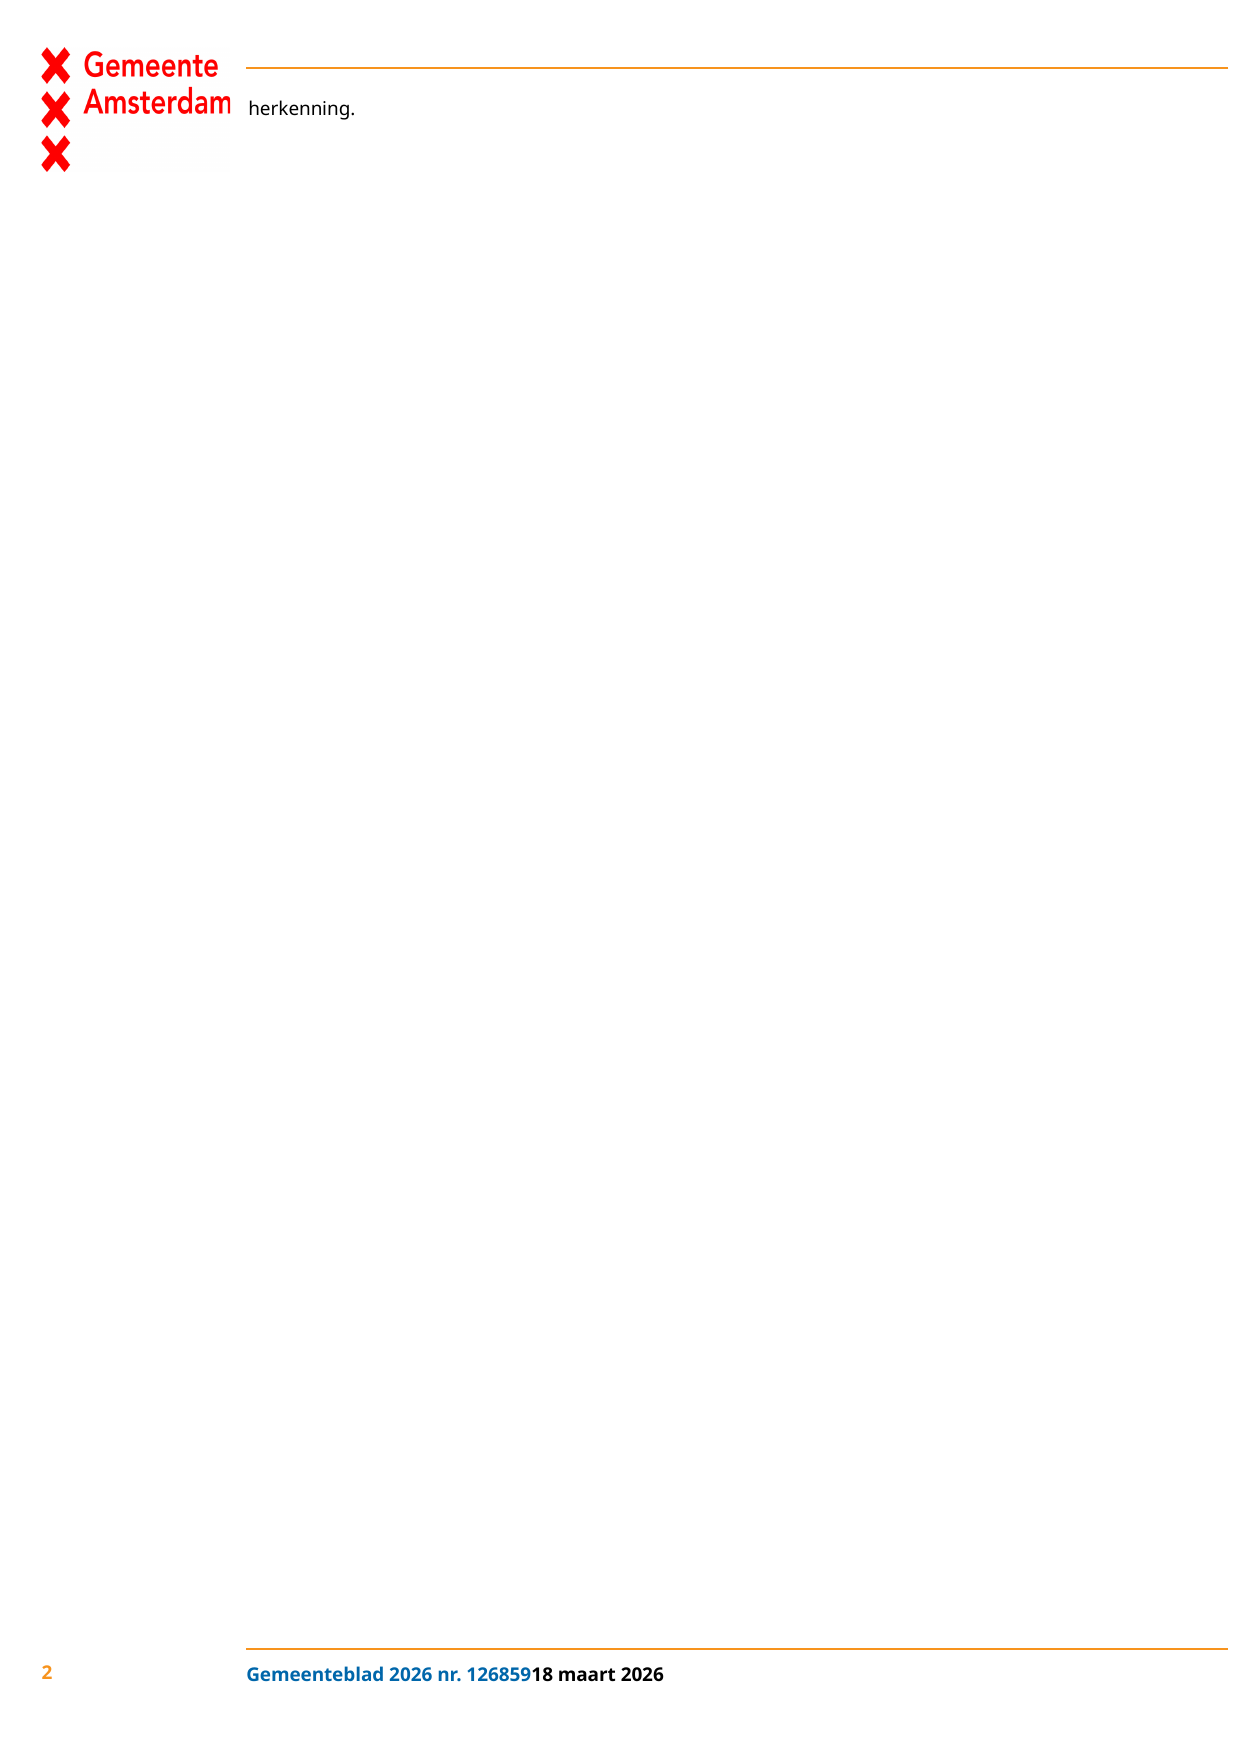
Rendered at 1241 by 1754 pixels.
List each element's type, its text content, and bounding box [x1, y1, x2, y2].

picture [41, 47, 231, 172]
text herkenning. [248, 95, 1152, 121]
